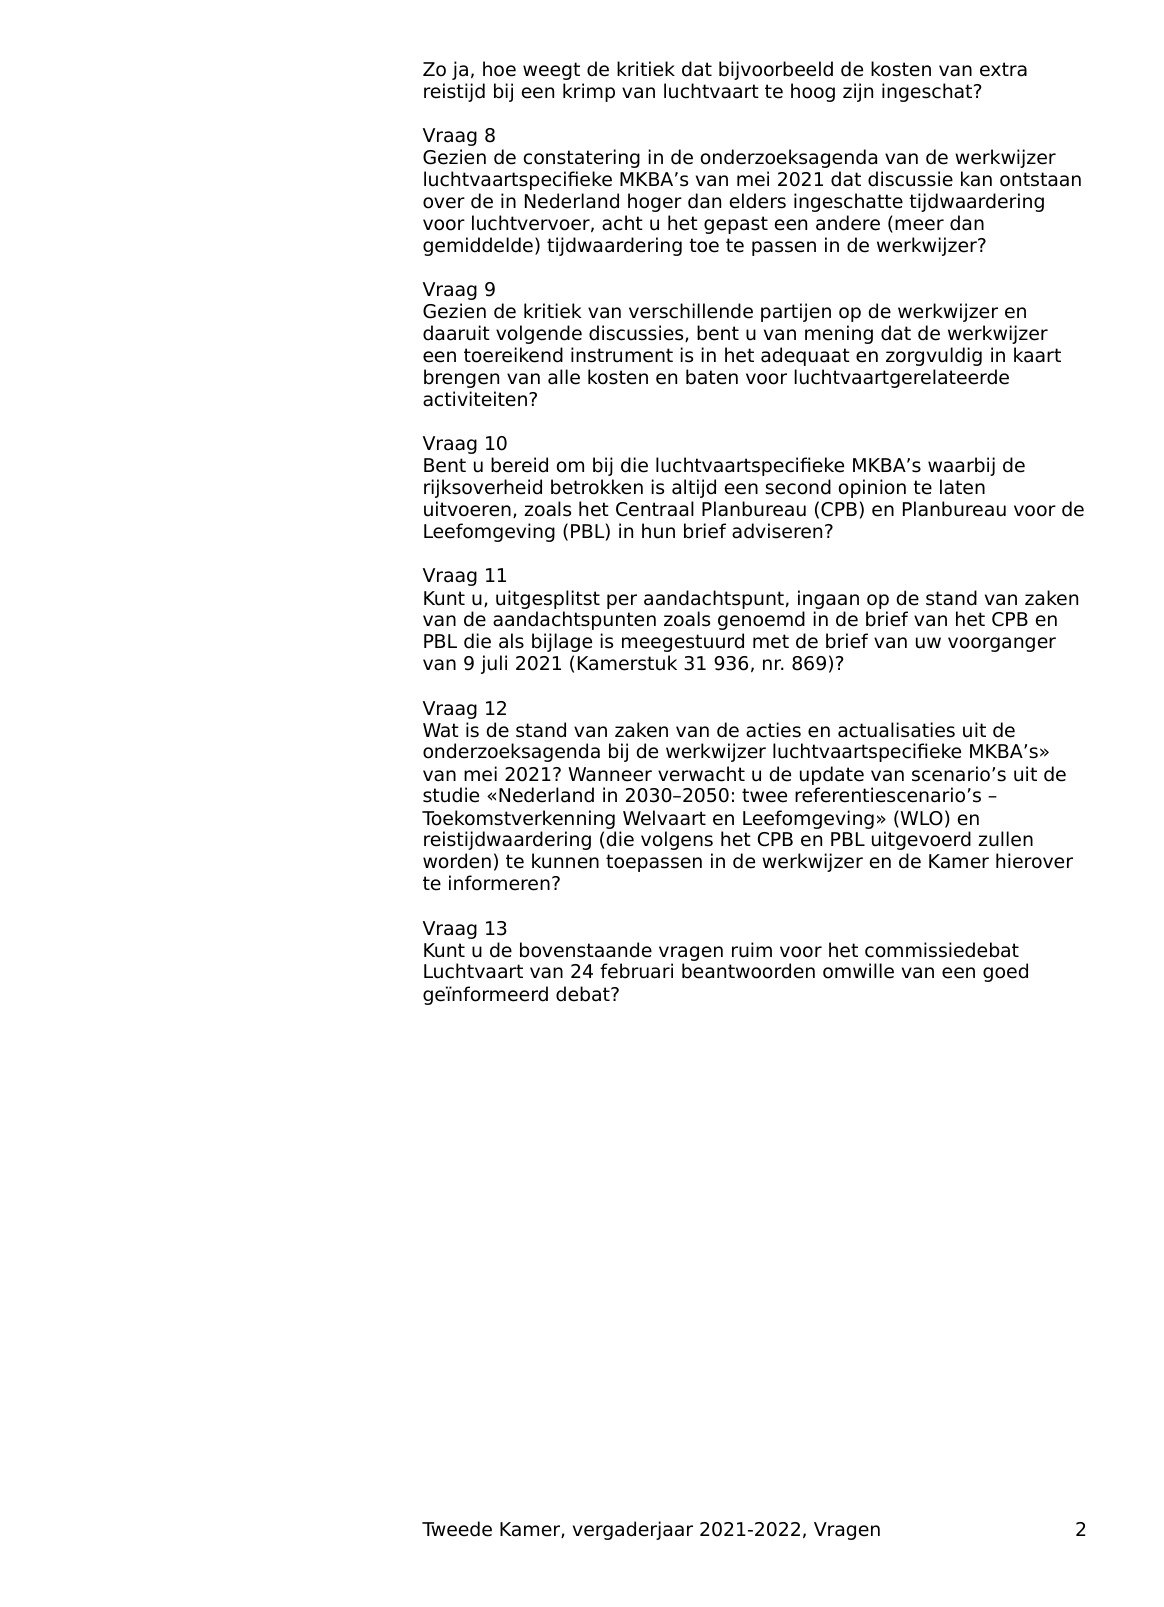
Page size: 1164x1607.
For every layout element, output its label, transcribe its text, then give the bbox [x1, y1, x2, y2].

text Bent u bereid om bij die luchtvaartspecifieke MKBA’s waarbij de rijksoverheid betrokken is altijd een second opinion te laten uitvoeren, zoals het Centraal Planbureau (CPB) en Planbureau voor de Leefomgeving (PBL) in hun brief adviseren? [422, 455, 1087, 543]
text Vraag 11 [422, 565, 1087, 587]
text Zo ja, hoe weegt de kritiek dat bijvoorbeeld de kosten van extra reistijd bij een krimp van luchtvaart te hoog zijn ingeschat? [422, 59, 1087, 103]
text Gezien de constatering in de onderzoeksagenda van de werkwijzer luchtvaartspecifieke MKBA’s van mei 2021 dat discussie kan ontstaan over de in Nederland hoger dan elders ingeschatte tijdwaardering voor luchtvervoer, acht u het gepast een andere (meer dan gemiddelde) tijdwaardering toe te passen in de werkwijzer? [422, 147, 1087, 257]
text Vraag 10 [422, 433, 1087, 455]
text Kunt u, uitgesplitst per aandachtspunt, ingaan op de stand van zaken van de aandachtspunten zoals genoemd in de brief van het CPB en PBL die als bijlage is meegestuurd met de brief van uw voorganger van 9 juli 2021 (Kamerstuk 31 936, nr. 869)? [422, 587, 1087, 675]
text Vraag 8 [422, 125, 1087, 147]
text Gezien de kritiek van verschillende partijen op de werkwijzer en daaruit volgende discussies, bent u van mening dat de werkwijzer een toereikend instrument is in het adequaat en zorgvuldig in kaart brengen van alle kosten en baten voor luchtvaartgerelateerde activiteiten? [422, 301, 1087, 411]
text Vraag 12 [422, 697, 1087, 719]
text Vraag 13 [422, 917, 1087, 939]
text Kunt u de bovenstaande vragen ruim voor het commissiedebat Luchtvaart van 24 februari beantwoorden omwille van een goed geïnformeerd debat? [422, 939, 1087, 1005]
text Vraag 9 [422, 279, 1087, 301]
text Wat is de stand van zaken van de acties en actualisaties uit de onderzoeksagenda bij de werkwijzer luchtvaartspecifieke MKBA’s» van mei 2021? Wanneer verwacht u de update van scenario’s uit de studie «Nederland in 2030–2050: twee referentiescenario’s – Toekomstverkenning Welvaart en Leefomgeving» (WLO) en reistijdwaardering (die volgens het CPB en PBL uitgevoerd zullen worden) te kunnen toepassen in de werkwijzer en de Kamer hierover te informeren? [422, 719, 1087, 895]
